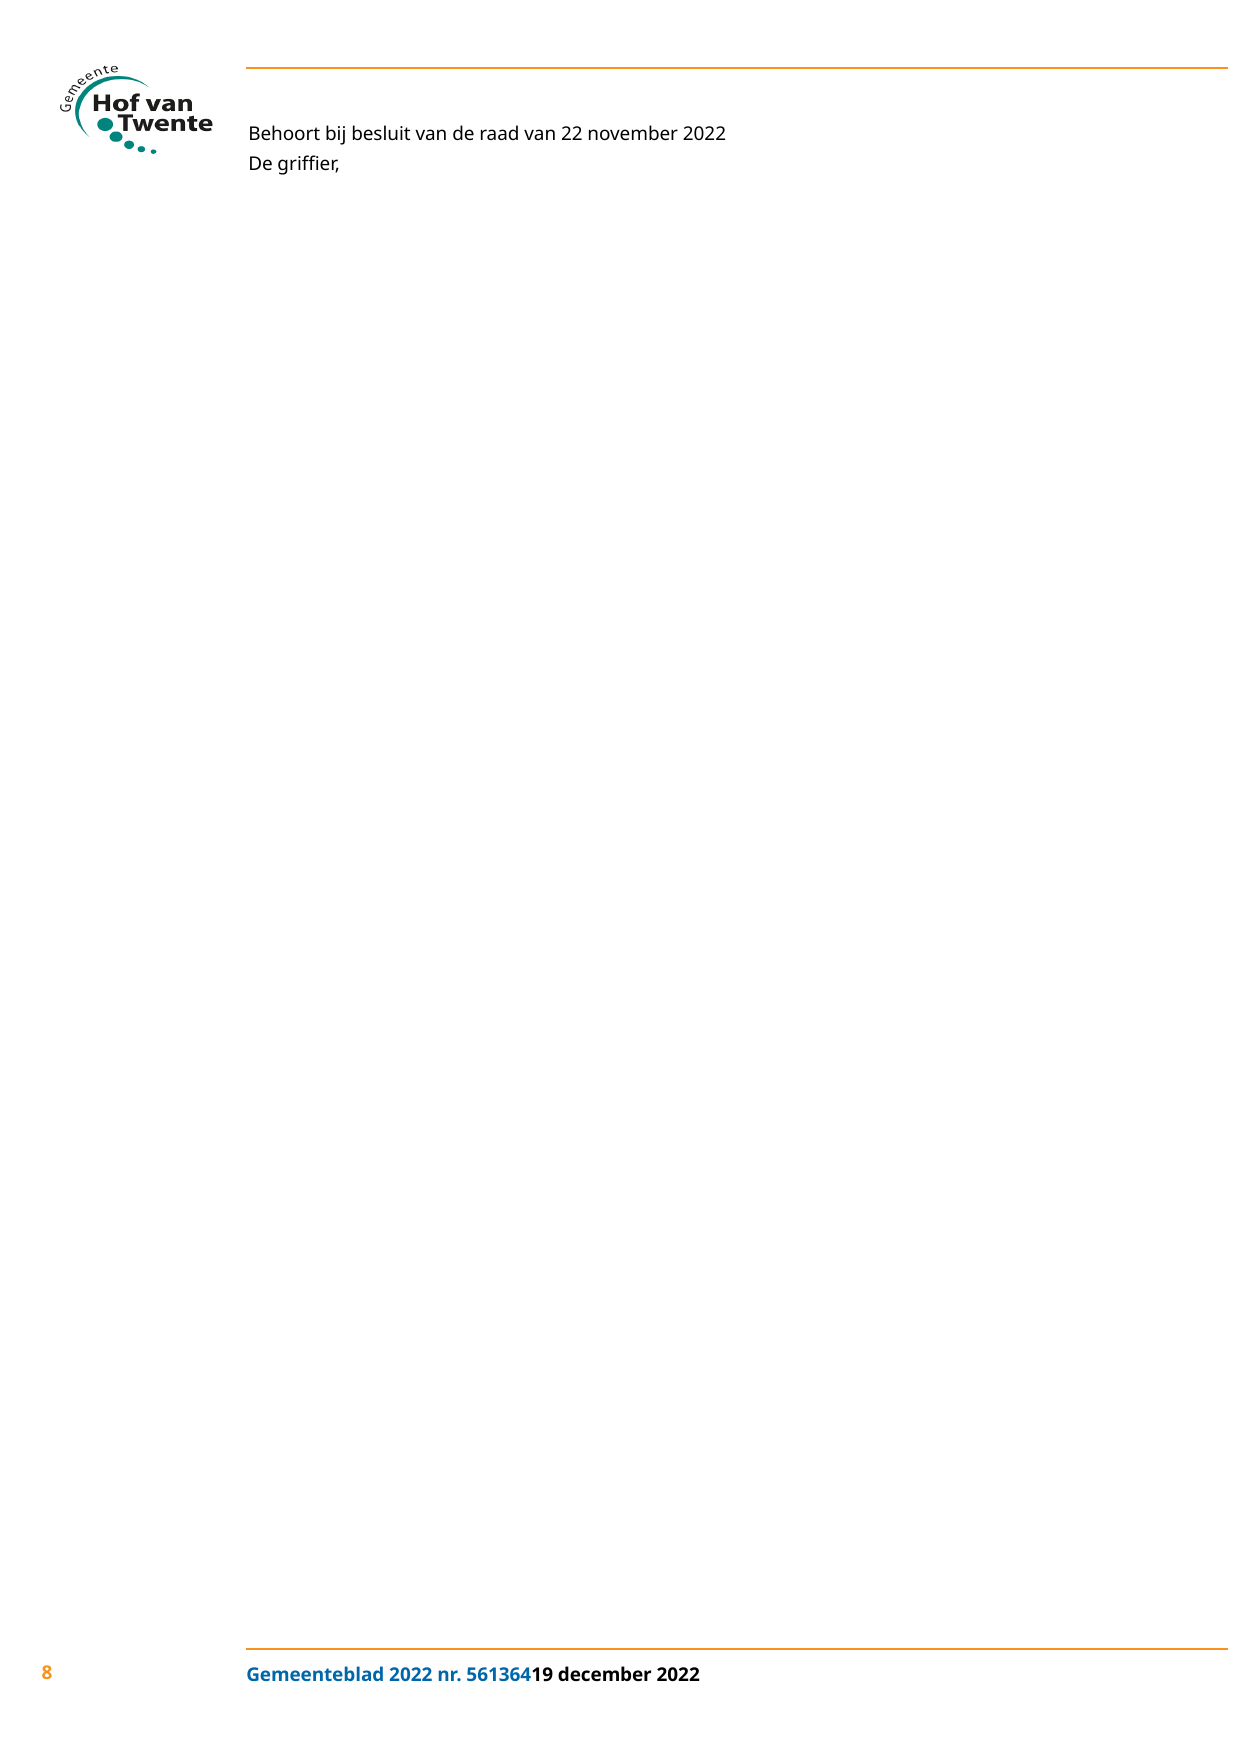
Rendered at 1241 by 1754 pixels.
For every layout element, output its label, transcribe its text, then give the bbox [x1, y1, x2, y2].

text De griffier, [248, 150, 1152, 176]
text Behoort bij besluit van de raad van 22 november 2022 [248, 121, 1152, 146]
picture [41, 47, 231, 172]
